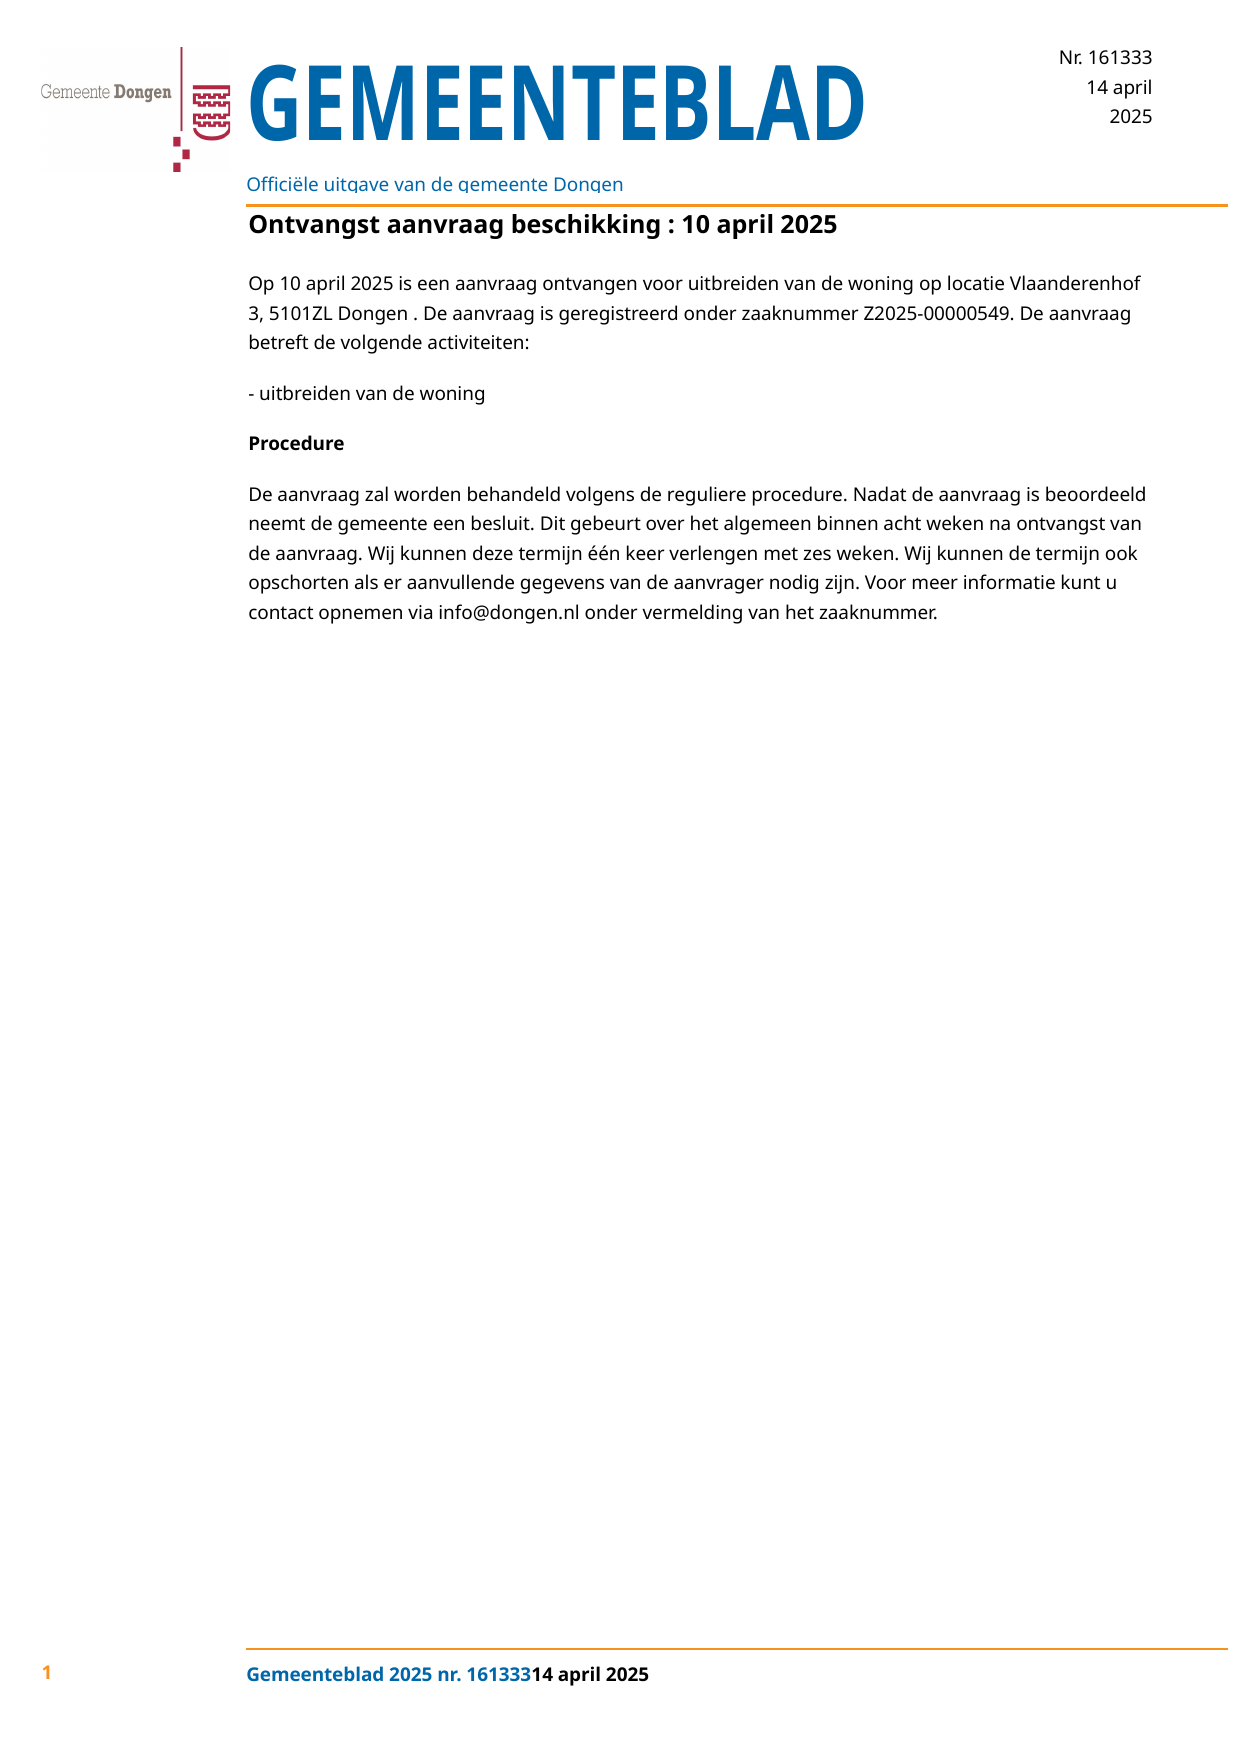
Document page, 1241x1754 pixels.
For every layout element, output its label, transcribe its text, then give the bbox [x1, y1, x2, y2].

text Ontvangst aanvraag beschikking : 10 april 2025 [248, 207, 1152, 241]
text Op 10 april 2025 is een aanvraag ontvangen voor uitbreiden van de woning op locatie Vlaanderenhof 3, 5101ZL Dongen . De aanvraag is geregistreerd onder zaaknummer Z2025-00000549. De aanvraag betreft de volgende activiteiten: [248, 270, 1152, 355]
text Procedure [248, 430, 1152, 456]
picture [41, 47, 231, 172]
text De aanvraag zal worden behandeld volgens de reguliere procedure. Nadat de aanvraag is beoordeeld neemt de gemeente een besluit. Dit gebeurt over het algemeen binnen acht weken na ontvangst van de aanvraag. Wij kunnen deze termijn één keer verlengen met zes weken. Wij kunnen de termijn ook opschorten als er aanvullende gegevens van de aanvrager nodig zijn. Voor meer informatie kunt u contact opnemen via info@dongen.nl onder vermelding van het zaaknummer. [248, 481, 1152, 625]
text - uitbreiden van de woning [248, 380, 1152, 406]
